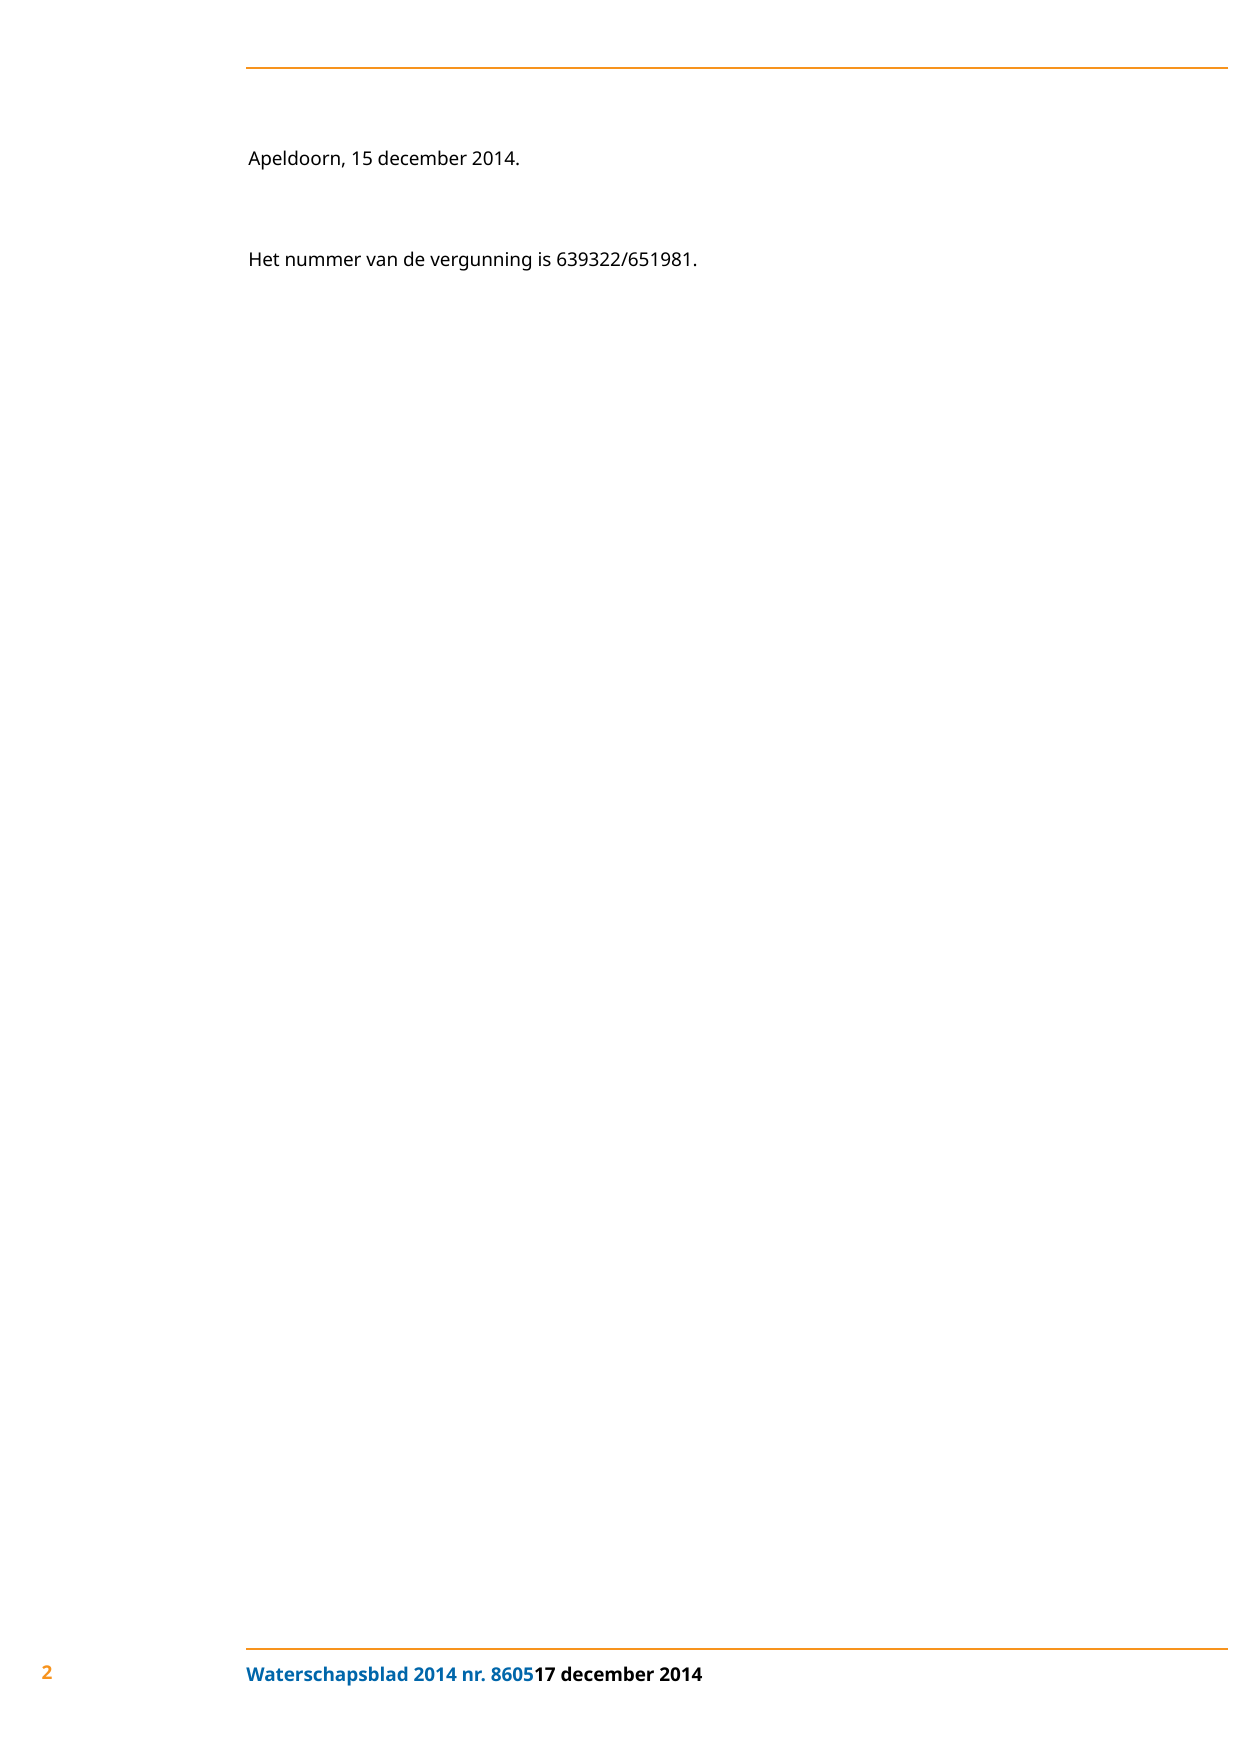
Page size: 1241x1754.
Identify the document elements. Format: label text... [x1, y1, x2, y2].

text Apeldoorn, 15 december 2014. [248, 145, 1152, 171]
picture [41, 47, 231, 172]
text Het nummer van de vergunning is 639322/651981. [248, 246, 1152, 272]
